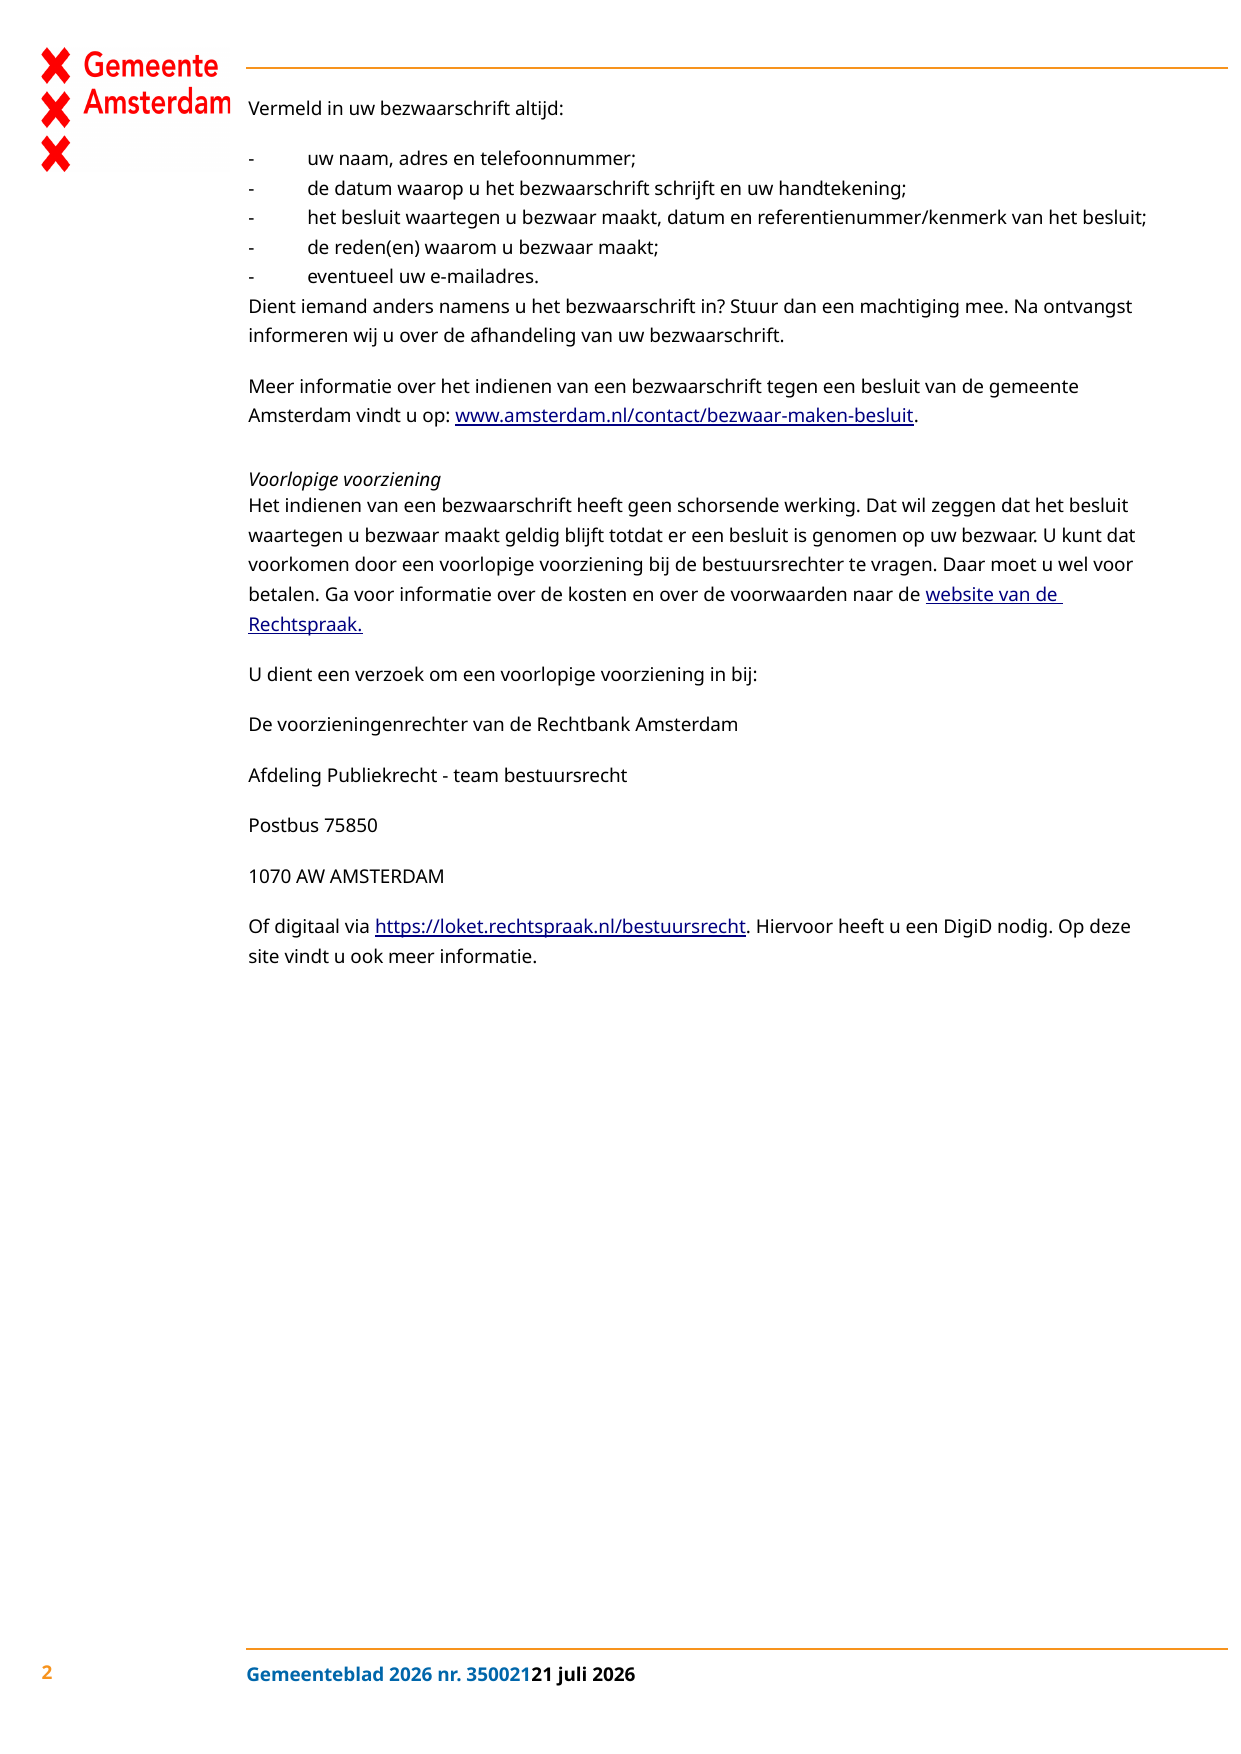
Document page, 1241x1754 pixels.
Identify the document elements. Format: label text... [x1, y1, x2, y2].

list het besluit waartegen u bezwaar maakt, datum en referentienummer/kenmerk van het besluit; [248, 204, 1152, 230]
text 1070 AW AMSTERDAM [248, 863, 1152, 888]
text Meer informatie over het indienen van een bezwaarschrift tegen een besluit van de gemeente Amsterdam vindt u op: www.amsterdam.nl/contact/bezwaar-maken-besluit. [248, 373, 1152, 428]
list eventueel uw e-mailadres. [248, 263, 1152, 289]
picture [41, 47, 231, 172]
text Afdeling Publiekrecht - team bestuursrecht [248, 762, 1152, 788]
text Postbus 75850 [248, 812, 1152, 838]
list de datum waarop u het bezwaarschrift schrijft en uw handtekening; [248, 175, 1152, 201]
text Of digitaal via https://loket.rechtspraak.nl/bestuursrecht. Hiervoor heeft u een DigiD nodig. Op deze site vindt u ook meer informatie. [248, 913, 1152, 968]
text Voorlopige voorziening [248, 467, 1152, 492]
text U dient een verzoek om een voorlopige voorziening in bij: [248, 661, 1152, 687]
list de reden(en) waarom u bezwaar maakt; [248, 234, 1152, 260]
list uw naam, adres en telefoonnummer; [248, 145, 1152, 171]
text Vermeld in uw bezwaarschrift altijd: [248, 95, 1152, 121]
text Dient iemand anders namens u het bezwaarschrift in? Stuur dan een machtiging mee. Na ontvangst informeren wij u over de afhandeling van uw bezwaarschrift. [248, 293, 1152, 348]
text De voorzieningenrechter van de Rechtbank Amsterdam [248, 712, 1152, 737]
text Het indienen van een bezwaarschrift heeft geen schorsende werking. Dat wil zeggen dat het besluit waartegen u bezwaar maakt geldig blijft totdat er een besluit is genomen op uw bezwaar. U kunt dat voorkomen door een voorlopige voorziening bij de bestuursrechter te vragen. Daar moet u wel voor betalen. Ga voor informatie over de kosten en over de voorwaarden naar de website van de Rechtspraak. [248, 492, 1152, 636]
